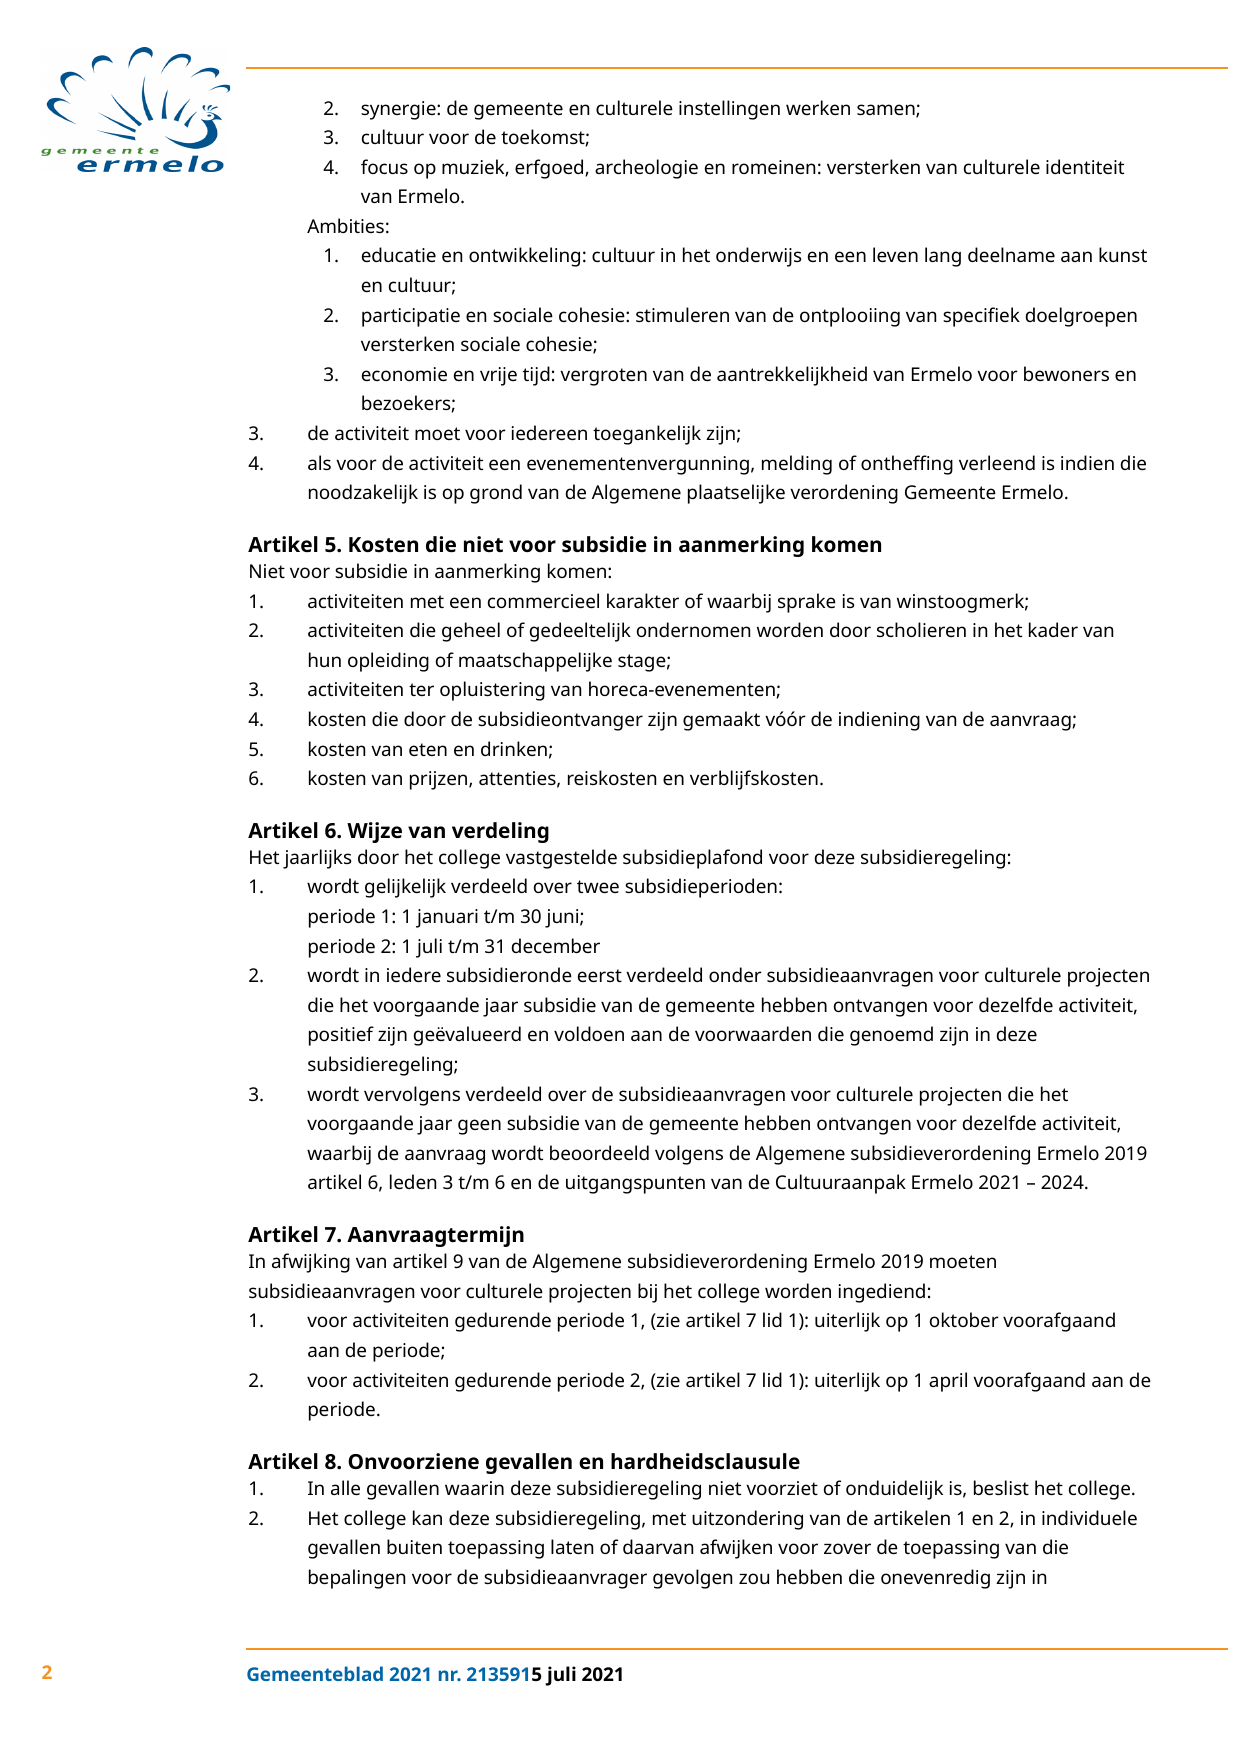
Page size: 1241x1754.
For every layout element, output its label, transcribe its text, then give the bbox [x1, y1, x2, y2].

list periode 2: 1 juli t/m 31 december [248, 933, 1152, 959]
list Ambities: [248, 213, 1152, 239]
list educatie en ontwikkeling: cultuur in het onderwijs en een leven lang deelname aan kunst en cultuur; [323, 243, 1152, 298]
list economie en vrije tijd: vergroten van de aantrekkelijkheid van Ermelo voor bewoners en bezoekers; [323, 361, 1152, 416]
text Artikel 5. Kosten die niet voor subsidie in aanmerking komen [248, 530, 1152, 558]
list als voor de activiteit een evenementenvergunning, melding of ontheffing verleend is indien die noodzakelijk is op grond van de Algemene plaatselijke verordening Gemeente Ermelo. [248, 450, 1152, 505]
list synergie: de gemeente en culturele instellingen werken samen; [323, 95, 1152, 121]
list activiteiten ter opluistering van horeca-evenementen; [248, 677, 1152, 702]
list cultuur voor de toekomst; [323, 124, 1152, 150]
list participatie en sociale cohesie: stimuleren van de ontplooiing van specifiek doelgroepen versterken sociale cohesie; [323, 302, 1152, 357]
text Het jaarlijks door het college vastgestelde subsidieplafond voor deze subsidieregeling: [248, 844, 1152, 870]
list wordt gelijkelijk verdeeld over twee subsidieperioden: [248, 874, 1152, 899]
text Niet voor subsidie in aanmerking komen: [248, 558, 1152, 584]
list activiteiten met een commercieel karakter of waarbij sprake is van winstoogmerk; [248, 588, 1152, 613]
list kosten van prijzen, attenties, reiskosten en verblijfskosten. [248, 765, 1152, 791]
list voor activiteiten gedurende periode 2, (zie artikel 7 lid 1): uiterlijk op 1 april voorafgaand aan de periode. [248, 1367, 1152, 1422]
list de activiteit moet voor iedereen toegankelijk zijn; [248, 420, 1152, 446]
list voor activiteiten gedurende periode 1, (zie artikel 7 lid 1): uiterlijk op 1 oktober voorafgaand aan de periode; [248, 1308, 1152, 1363]
list wordt in iedere subsidieronde eerst verdeeld onder subsidieaanvragen voor culturele projecten die het voorgaande jaar subsidie van de gemeente hebben ontvangen voor dezelfde activiteit, positief zijn geëvalueerd en voldoen aan de voorwaarden die genoemd zijn in deze subsidieregeling; [248, 962, 1152, 1077]
list kosten die door de subsidieontvanger zijn gemaakt vóór de indiening van de aanvraag; [248, 706, 1152, 732]
picture [41, 47, 231, 172]
text In afwijking van artikel 9 van de Algemene subsidieverordening Ermelo 2019 moeten subsidieaanvragen voor culturele projecten bij het college worden ingediend: [248, 1248, 1152, 1304]
text Artikel 6. Wijze van verdeling [248, 816, 1152, 844]
list activiteiten die geheel of gedeeltelijk ondernomen worden door scholieren in het kader van hun opleiding of maatschappelijke stage; [248, 617, 1152, 673]
text Artikel 8. Onvoorziene gevallen en hardheidsclausule [248, 1447, 1152, 1475]
list wordt vervolgens verdeeld over de subsidieaanvragen voor culturele projecten die het voorgaande jaar geen subsidie van de gemeente hebben ontvangen voor dezelfde activiteit, waarbij de aanvraag wordt beoordeeld volgens de Algemene subsidieverordening Ermelo 2019 artikel 6, leden 3 t/m 6 en de uitgangspunten van de Cultuuraanpak Ermelo 2021 – 2024. [248, 1081, 1152, 1195]
list kosten van eten en drinken; [248, 736, 1152, 761]
list focus op muziek, erfgoed, archeologie en romeinen: versterken van culturele identiteit van Ermelo. [323, 154, 1152, 209]
list periode 1: 1 januari t/m 30 juni; [248, 903, 1152, 929]
list Het college kan deze subsidieregeling, met uitzondering van de artikelen 1 en 2, in individuele gevallen buiten toepassing laten of daarvan afwijken voor zover de toepassing van die bepalingen voor de subsidieaanvrager gevolgen zou hebben die onevenredig zijn in [248, 1505, 1152, 1590]
text Artikel 7. Aanvraagtermijn [248, 1220, 1152, 1248]
list In alle gevallen waarin deze subsidieregeling niet voorziet of onduidelijk is, beslist het college. [248, 1475, 1152, 1501]
